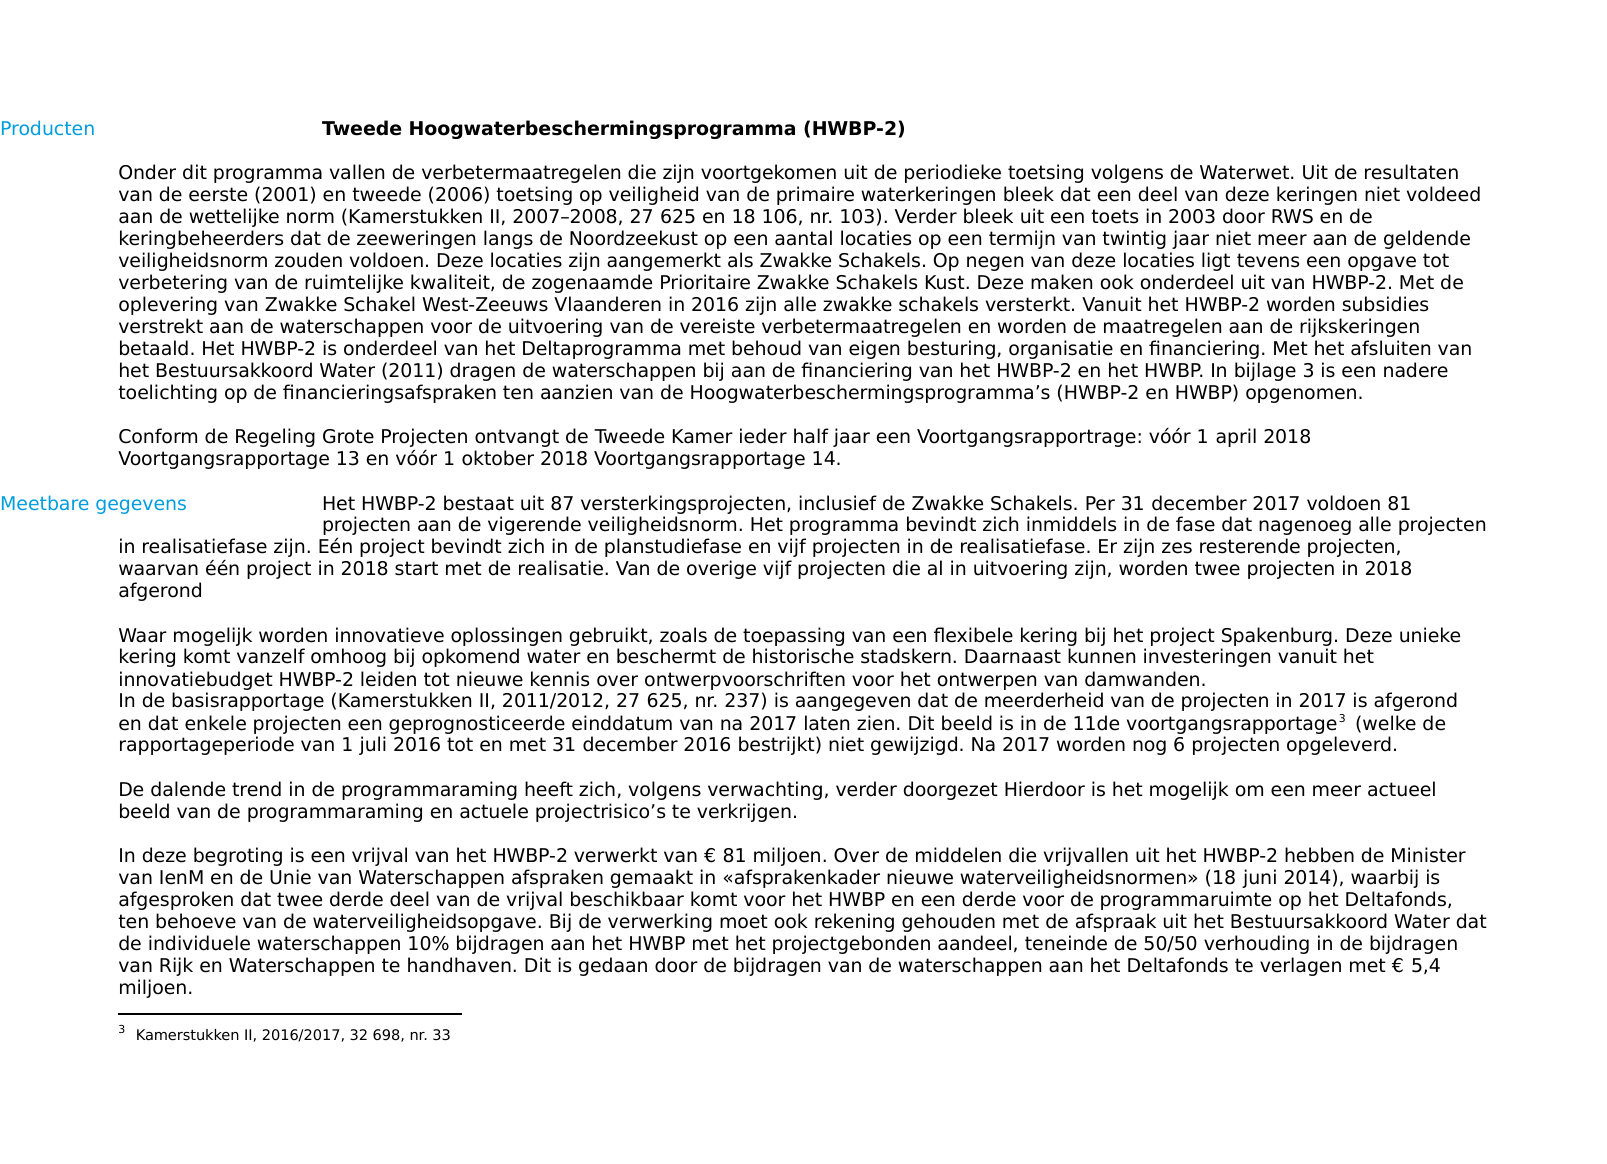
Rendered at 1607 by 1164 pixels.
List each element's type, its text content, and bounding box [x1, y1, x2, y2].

subtitle Tweede Hoogwaterbeschermingsprogramma (HWBP-2) [0, 118, 1488, 148]
text Producten [0, 118, 322, 140]
text Het HWBP-2 bestaat uit 87 versterkingsprojecten, inclusief de Zwakke Schakels. Per 31 december 2017 voldoen 81 projecten aan de vigerende veiligheidsnorm. Het programma bevindt zich inmiddels in de fase dat nagenoeg alle projecten in realisatiefase zijn. Eén project bevindt zich in de planstudiefase en vijf projecten in de realisatiefase. Er zijn zes resterende projecten, waarvan één project in 2018 start met de realisatie. Van de overige vijf projecten die al in uitvoering zijn, worden twee projecten in 2018 afgerond [0, 492, 1488, 602]
text De dalende trend in de programmaraming heeft zich, volgens verwachting, verder doorgezet Hierdoor is het mogelijk om een meer actueel beeld van de programmaraming en actuele projectrisico’s te verkrijgen. [118, 778, 1488, 822]
text Kamerstukken II, 2016/2017, 32 698, nr. 33 [118, 1023, 1488, 1045]
text Waar mogelijk worden innovatieve oplossingen gebruikt, zoals de toepassing van een flexibele kering bij het project Spakenburg. Deze unieke kering komt vanzelf omhoog bij opkomend water en beschermt de historische stadskern. Daarnaast kunnen investeringen vanuit het innovatiebudget HWBP-2 leiden tot nieuwe kennis over ontwerpvoorschriften voor het ontwerpen van damwanden. [118, 624, 1488, 690]
text Meetbare gegevens [0, 492, 322, 514]
text Conform de Regeling Grote Projecten ontvangt de Tweede Kamer ieder half jaar een Voortgangsrapportrage: vóór 1 april 2018 Voortgangsrapportage 13 en vóór 1 oktober 2018 Voortgangsrapportage 14. [118, 426, 1488, 470]
text Onder dit programma vallen de verbetermaatregelen die zijn voortgekomen uit de periodieke toetsing volgens de Waterwet. Uit de resultaten van de eerste (2001) en tweede (2006) toetsing op veiligheid van de primaire waterkeringen bleek dat een deel van deze keringen niet voldeed aan de wettelijke norm (Kamerstukken II, 2007–2008, 27 625 en 18 106, nr. 103). Verder bleek uit een toets in 2003 door RWS en de keringbeheerders dat de zeeweringen langs de Noordzeekust op een aantal locaties op een termijn van twintig jaar niet meer aan de geldende veiligheidsnorm zouden voldoen. Deze locaties zijn aangemerkt als Zwakke Schakels. Op negen van deze locaties ligt tevens een opgave tot verbetering van de ruimtelijke kwaliteit, de zogenaamde Prioritaire Zwakke Schakels Kust. Deze maken ook onderdeel uit van HWBP-2. Met de oplevering van Zwakke Schakel West-Zeeuws Vlaanderen in 2016 zijn alle zwakke schakels versterkt. Vanuit het HWBP-2 worden subsidies verstrekt aan de waterschappen voor de uitvoering van de vereiste verbetermaatregelen en worden de maatregelen aan de rijkskeringen betaald. Het HWBP-2 is onderdeel van het Deltaprogramma met behoud van eigen besturing, organisatie en financiering. Met het afsluiten van het Bestuursakkoord Water (2011) dragen de waterschappen bij aan de financiering van het HWBP-2 en het HWBP. In bijlage 3 is een nadere toelichting op de financieringsafspraken ten aanzien van de Hoogwaterbeschermingsprogramma’s (HWBP-2 en HWBP) opgenomen. [118, 162, 1488, 404]
text In deze begroting is een vrijval van het HWBP-2 verwerkt van € 81 miljoen. Over de middelen die vrijvallen uit het HWBP-2 hebben de Minister van IenM en de Unie van Waterschappen afspraken gemaakt in «afsprakenkader nieuwe waterveiligheidsnormen» (18 juni 2014), waarbij is afgesproken dat twee derde deel van de vrijval beschikbaar komt voor het HWBP en een derde voor de programmaruimte op het Deltafonds, ten behoeve van de waterveiligheidsopgave. Bij de verwerking moet ook rekening gehouden met de afspraak uit het Bestuursakkoord Water dat de individuele waterschappen 10% bijdragen aan het HWBP met het projectgebonden aandeel, teneinde de 50/50 verhouding in de bijdragen van Rijk en Waterschappen te handhaven. Dit is gedaan door de bijdragen van de waterschappen aan het Deltafonds te verlagen met € 5,4 miljoen. [118, 845, 1488, 998]
text In de basisrapportage (Kamerstukken II, 2011/2012, 27 625, nr. 237) is aangegeven dat de meerderheid van de projecten in 2017 is afgerond en dat enkele projecten een geprognosticeerde einddatum van na 2017 laten zien. Dit beeld is in de 11de voortgangsrapportage (welke de rapportageperiode van 1 juli 2016 tot en met 31 december 2016 bestrijkt) niet gewijzigd. Na 2017 worden nog 6 projecten opgeleverd. [118, 690, 1488, 756]
